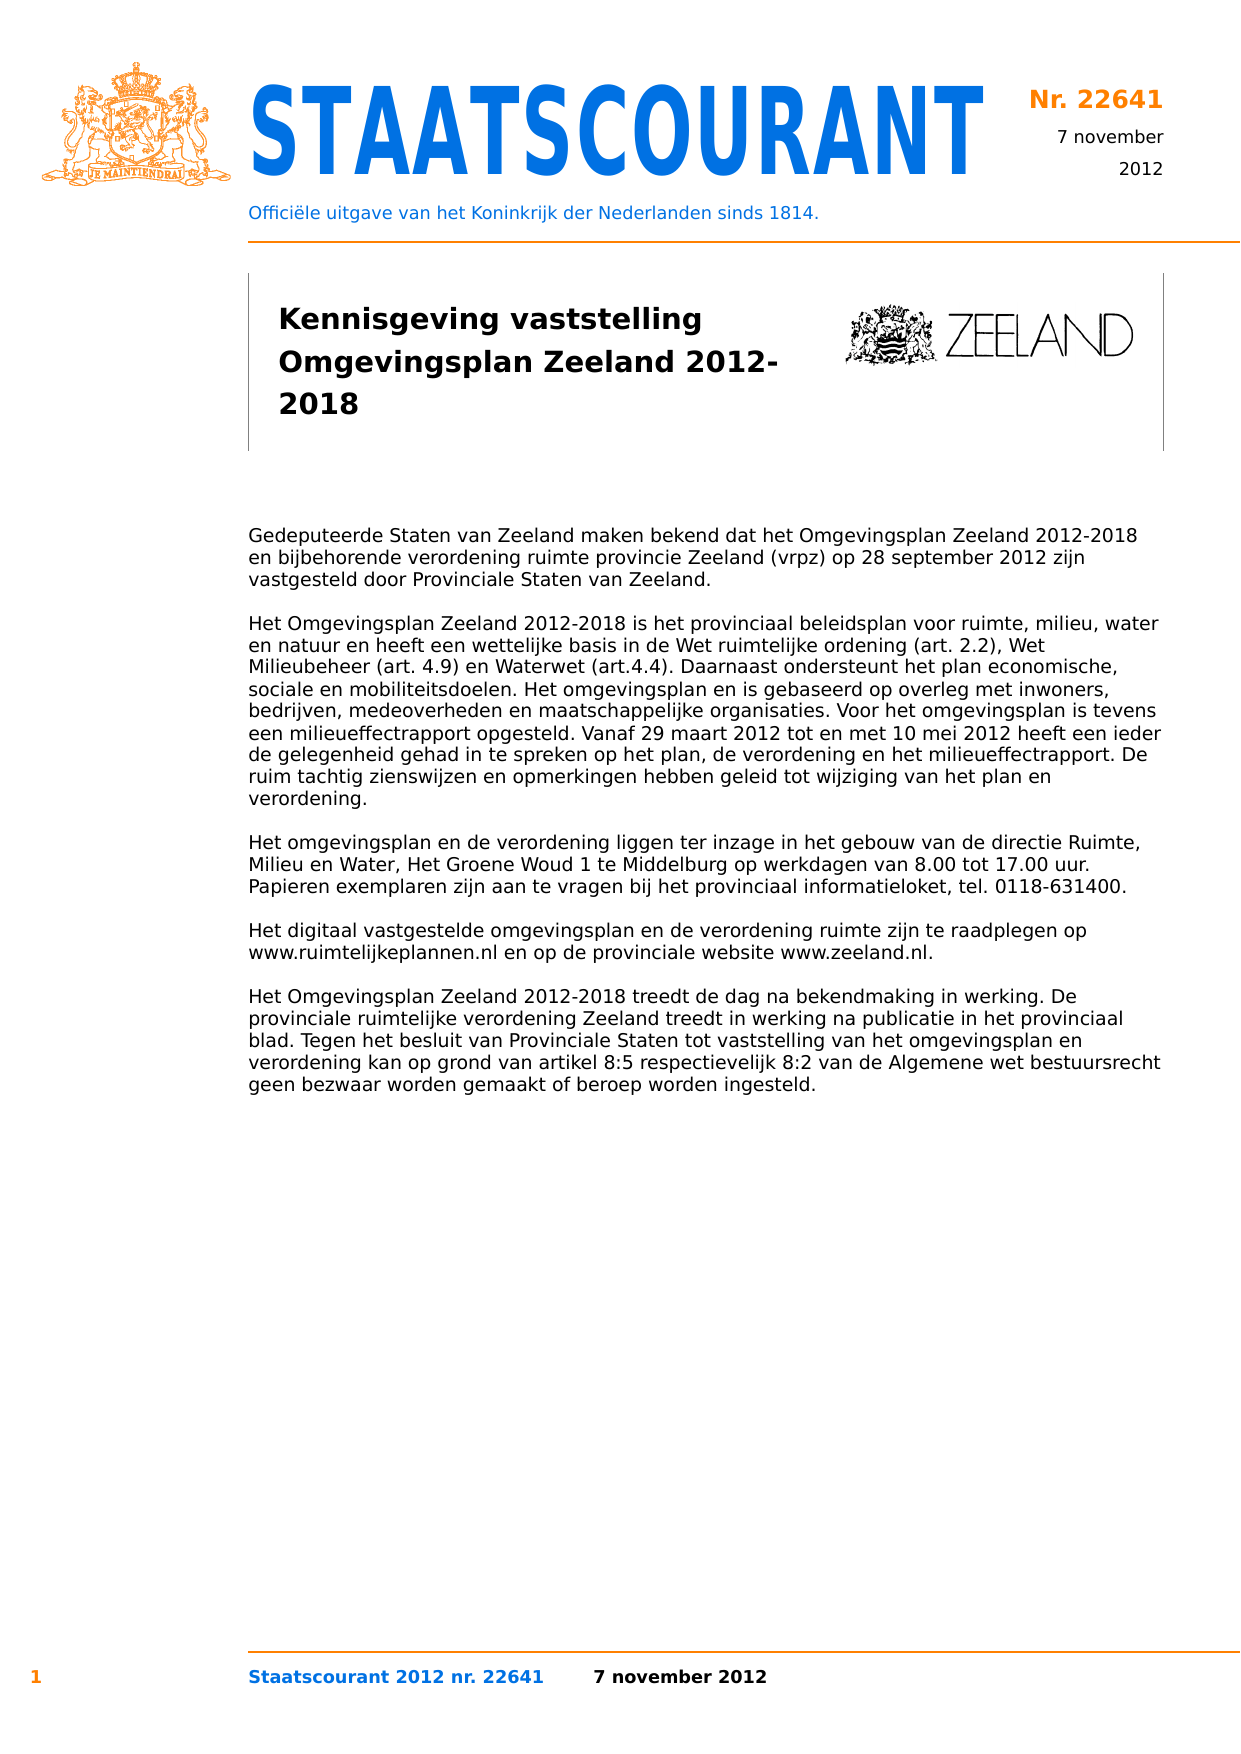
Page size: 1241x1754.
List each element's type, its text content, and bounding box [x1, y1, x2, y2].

table_cell 7 november [998, 121, 1240, 153]
table_header STAATSCOURANT [248, 62, 998, 203]
table_header Nr. 22641 [998, 62, 1240, 121]
text Het Omgevingsplan Zeeland 2012-2018 treedt de dag na bekendmaking in werking. De provinciale ruimtelijke verordening Zeeland treedt in werking na publicatie in het provinciaal blad. Tegen het besluit van Provinciale Staten tot vaststelling van het omgevingsplan en verordening kan op grond van artikel 8:5 respectievelijk 8:2 van de Algemene wet bestuursrecht geen bezwaar worden gemaakt of beroep worden ingesteld. [248, 986, 1163, 1096]
table_cell 2012 [998, 153, 1240, 203]
text Het digitaal vastgestelde omgevingsplan en de verordening ruimte zijn te raadplegen op www.ruimtelijkeplannen.nl en op de provinciale website www.zeeland.nl. [248, 920, 1163, 964]
table_header [25, 62, 248, 241]
table_cell Officiële uitgave van het Koninkrijk der Nederlanden sinds 1814. [248, 203, 1240, 241]
subtitle Kennisgeving vaststelling Omgevingsplan Zeeland 2012-2018 [249, 273, 1163, 451]
picture [41, 62, 231, 186]
text Het omgevingsplan en de verordening liggen ter inzage in het gebouw van de directie Ruimte, Milieu en Water, Het Groene Woud 1 te Middelburg op werkdagen van 8.00 tot 17.00 uur. Papieren exemplaren zijn aan te vragen bij het provinciaal informatieloket, tel. 0118-631400. [248, 832, 1163, 898]
text Het Omgevingsplan Zeeland 2012-2018 is het provinciaal beleidsplan voor ruimte, milieu, water en natuur en heeft een wettelijke basis in de Wet ruimtelijke ordening (art. 2.2), Wet Milieubeheer (art. 4.9) en Waterwet (art.4.4). Daarnaast ondersteunt het plan economische, sociale en mobiliteitsdoelen. Het omgevingsplan en is gebaseerd op overleg met inwoners, bedrijven, medeoverheden en maatschappelijke organisaties. Voor het omgevingsplan is tevens een milieueffectrapport opgesteld. Vanaf 29 maart 2012 tot en met 10 mei 2012 heeft een ieder de gelegenheid gehad in te spreken op het plan, de verordening en het milieueffectrapport. De ruim tachtig zienswijzen en opmerkingen hebben geleid tot wijziging van het plan en verordening. [248, 612, 1163, 810]
text Gedeputeerde Staten van Zeeland maken bekend dat het Omgevingsplan Zeeland 2012-2018 en bijbehorende verordening ruimte provincie Zeeland (vrpz) op 28 september 2012 zijn vastgesteld door Provinciale Staten van Zeeland. [248, 525, 1163, 591]
picture [844, 302, 1134, 368]
